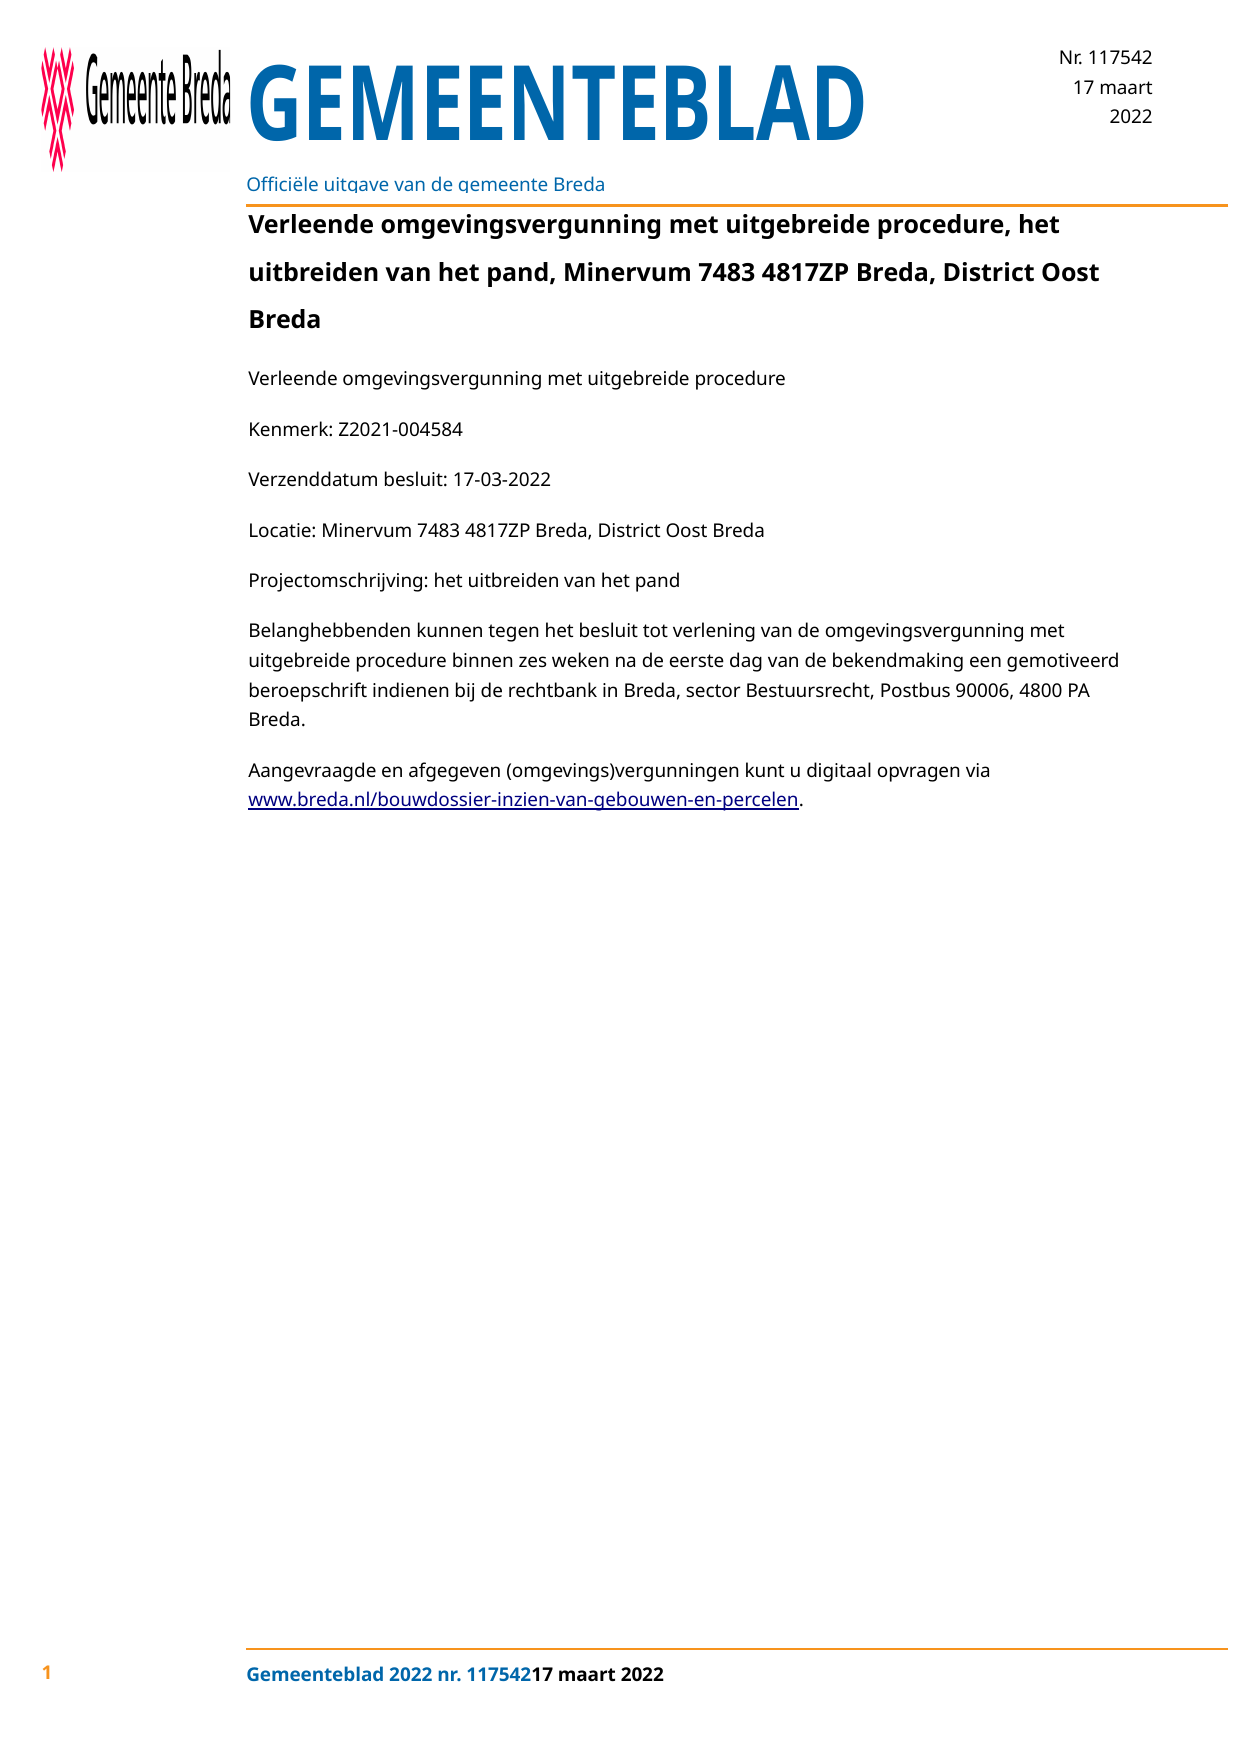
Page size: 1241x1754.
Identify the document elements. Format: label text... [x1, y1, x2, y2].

text Belanghebbenden kunnen tegen het besluit tot verlening van de omgevingsvergunning met uitgebreide procedure binnen zes weken na de eerste dag van de bekendmaking een gemotiveerd beroepschrift indienen bij de rechtbank in Breda, sector Bestuursrecht, Postbus 90006, 4800 PA Breda. [248, 618, 1152, 732]
picture [41, 47, 231, 172]
text Aangevraagde en afgegeven (omgevings)vergunningen kunt u digitaal opvragen via www.breda.nl/bouwdossier-inzien-van-gebouwen-en-percelen. [248, 757, 1152, 812]
text Verzenddatum besluit: 17-03-2022 [248, 466, 1152, 492]
text Projectomschrijving: het uitbreiden van het pand [248, 567, 1152, 593]
text Verleende omgevingsvergunning met uitgebreide procedure, het uitbreiden van het pand, Minervum 7483 4817ZP Breda, District Oost Breda [248, 207, 1152, 336]
text Kenmerk: Z2021-004584 [248, 416, 1152, 442]
text Verleende omgevingsvergunning met uitgebreide procedure [248, 366, 1152, 391]
text Locatie: Minervum 7483 4817ZP Breda, District Oost Breda [248, 517, 1152, 542]
